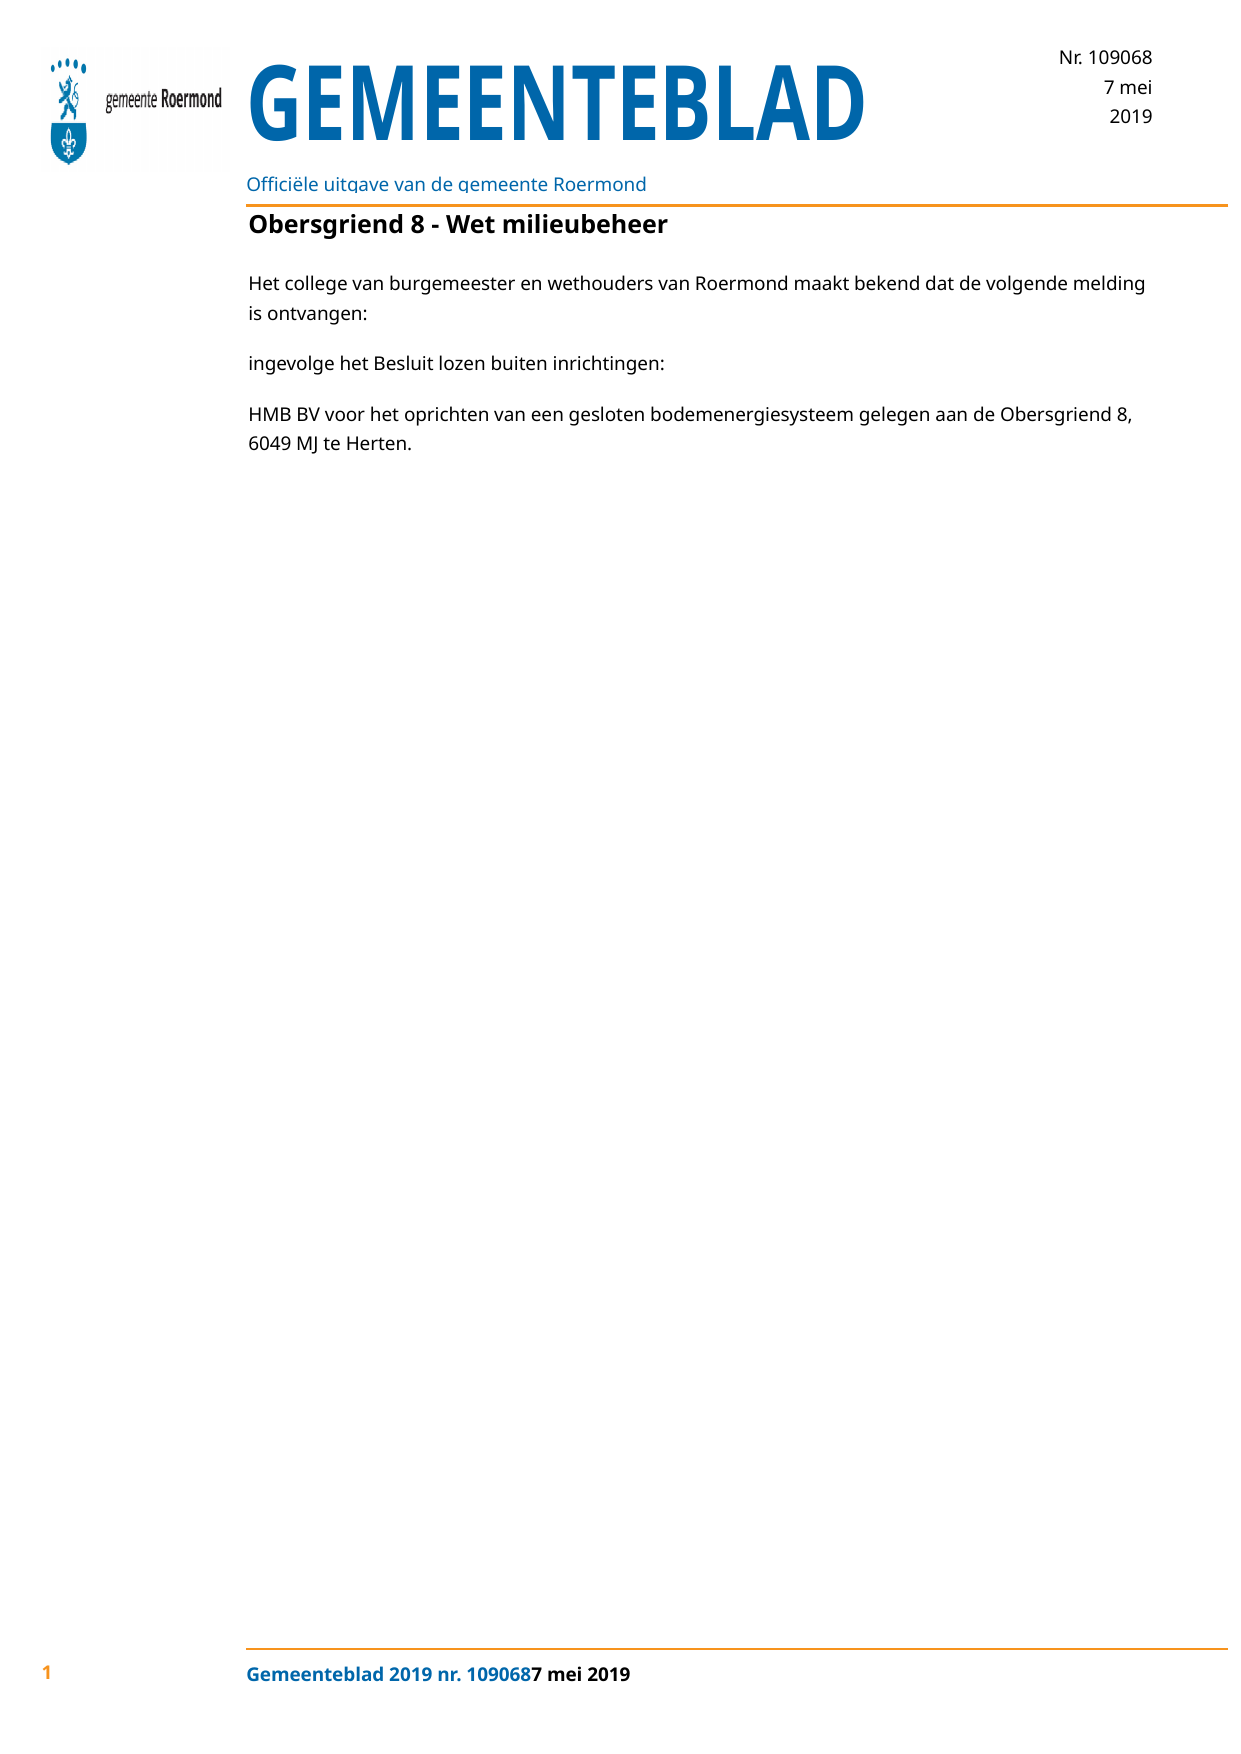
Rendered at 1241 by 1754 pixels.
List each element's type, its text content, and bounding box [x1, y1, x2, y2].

text HMB BV voor het oprichten van een gesloten bodemenergiesysteem gelegen aan de Obersgriend 8, 6049 MJ te Herten. [248, 401, 1152, 456]
text Obersgriend 8 - Wet milieubeheer [248, 207, 1152, 241]
text ingevolge het Besluit lozen buiten inrichtingen: [248, 350, 1152, 376]
picture [41, 47, 231, 172]
text Het college van burgemeester en wethouders van Roermond maakt bekend dat de volgende melding is ontvangen: [248, 270, 1152, 326]
